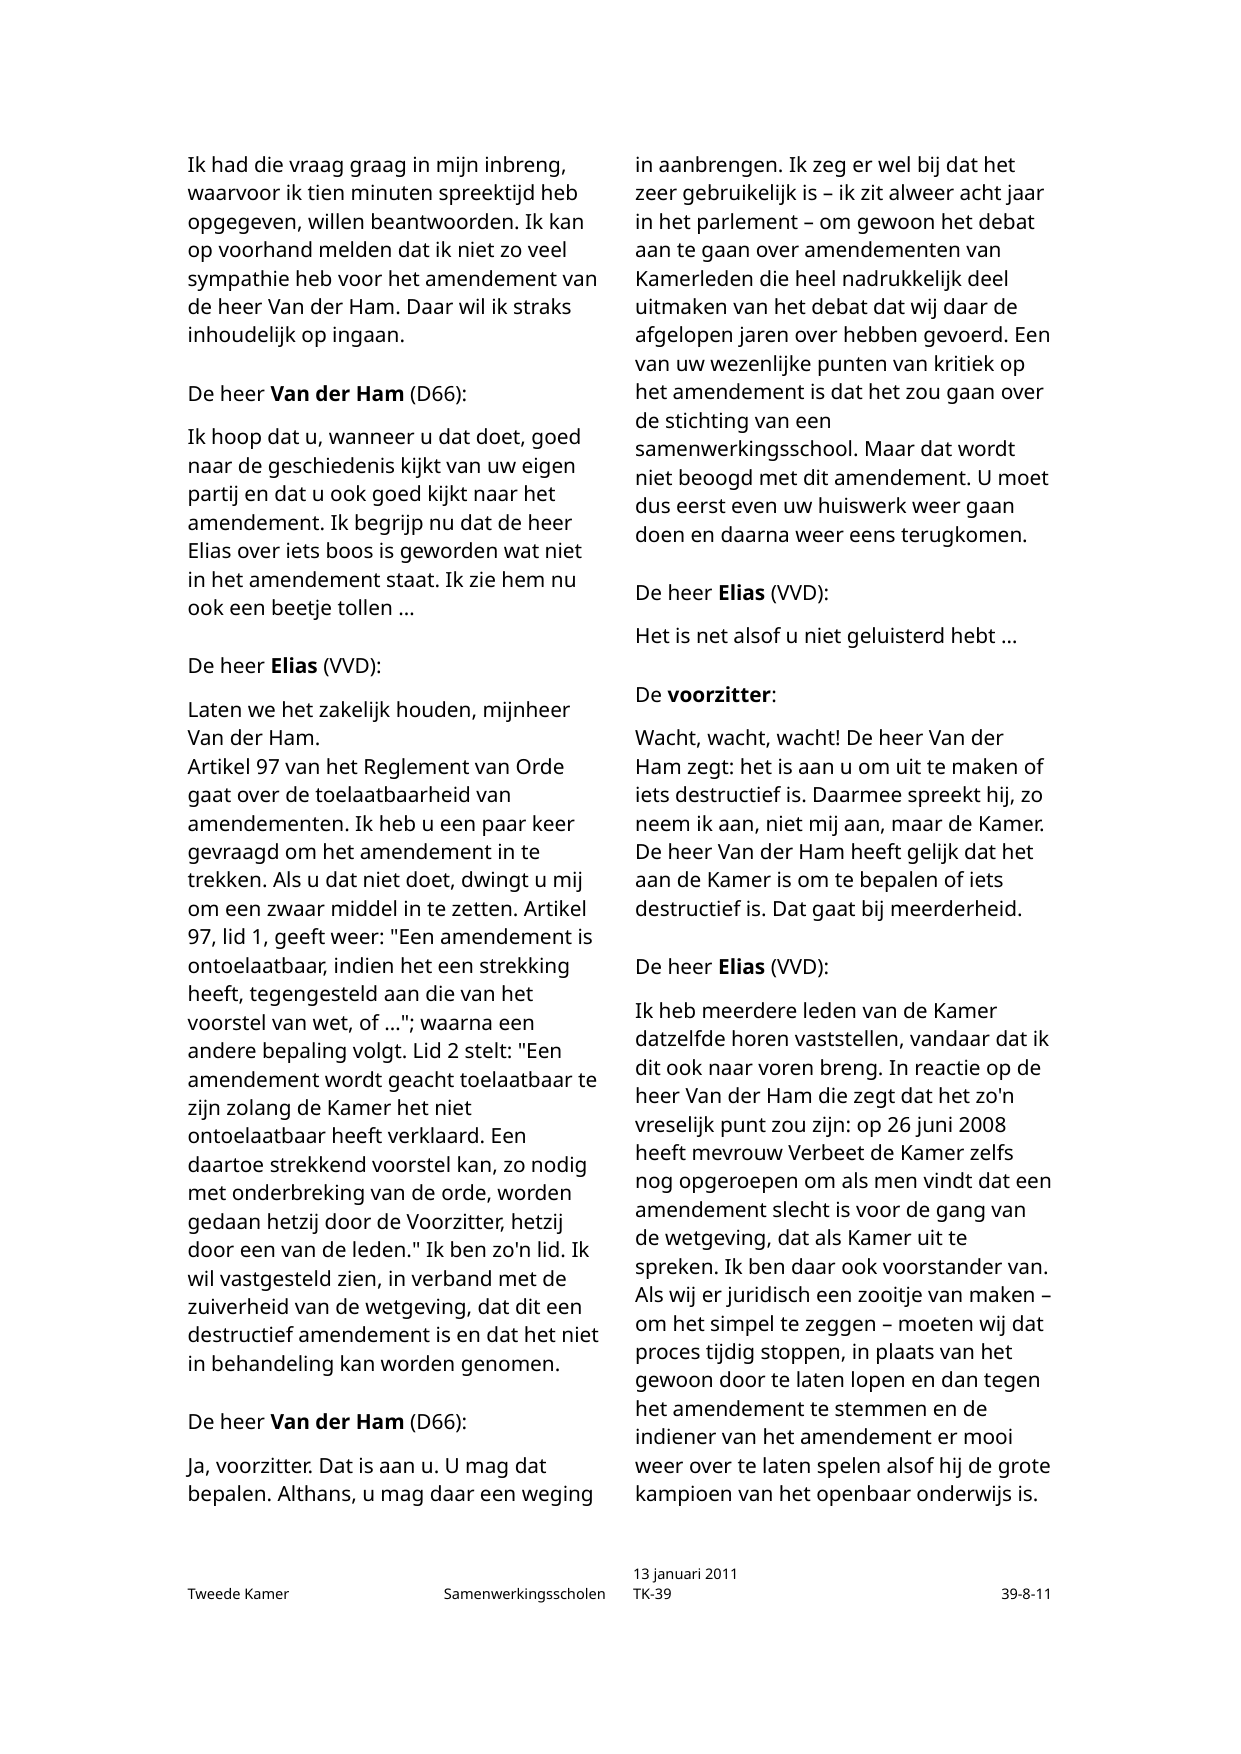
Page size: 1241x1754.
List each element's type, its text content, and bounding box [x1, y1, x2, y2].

text De heer Elias (VVD): [635, 578, 1053, 607]
text Het is net alsof u niet geluisterd hebt … [635, 622, 1053, 650]
text De heer Elias (VVD): [187, 652, 605, 680]
text Ik heb meerdere leden van de Kamer datzelfde horen vaststellen, vandaar dat ik dit ook naar voren breng. In reactie op de heer Van der Ham die zegt dat het zo'n vreselijk punt zou zijn: op 26 juni 2008 heeft mevrouw Verbeet de Kamer zelfs nog opgeroepen om als men vindt dat een amendement slecht is voor de gang van de wetgeving, dat als Kamer uit te spreken. Ik ben daar ook voorstander van. Als wij er juridisch een zooitje van maken – om het simpel te zeggen – moeten wij dat proces tijdig stoppen, in plaats van het gewoon door te laten lopen en dan tegen het amendement te stemmen en de indiener van het amendement er mooi weer over te laten spelen alsof hij de grote kampioen van het openbaar onderwijs is. [635, 996, 1053, 1508]
text Ja, voorzitter. Dat is aan u. U mag dat bepalen. Althans, u mag daar een weging [187, 1451, 605, 1508]
text De heer Van der Ham (D66): [187, 379, 605, 407]
text Ik had die vraag graag in mijn inbreng, waarvoor ik tien minuten spreektijd heb opgegeven, willen beantwoorden. Ik kan op voorhand melden dat ik niet zo veel sympathie heb voor het amendement van de heer Van der Ham. Daar wil ik straks inhoudelijk op ingaan. [187, 150, 605, 349]
text Artikel 97 van het Reglement van Orde gaat over de toelaatbaarheid van amendementen. Ik heb u een paar keer gevraagd om het amendement in te trekken. Als u dat niet doet, dwingt u mij om een zwaar middel in te zetten. Artikel 97, lid 1, geeft weer: "Een amendement is ontoelaatbaar, indien het een strekking heeft, tegengesteld aan die van het voorstel van wet, of …"; waarna een andere bepaling volgt. Lid 2 stelt: "Een amendement wordt geacht toelaatbaar te zijn zolang de Kamer het niet ontoelaatbaar heeft verklaard. Een daartoe strekkend voorstel kan, zo nodig met onderbreking van de orde, worden gedaan hetzij door de Voorzitter, hetzij door een van de leden." Ik ben zo'n lid. Ik wil vastgesteld zien, in verband met de zuiverheid van de wetgeving, dat dit een destructief amendement is en dat het niet in behandeling kan worden genomen. [187, 752, 605, 1377]
text De voorzitter: [635, 680, 1053, 708]
text De heer Van der Ham (D66): [187, 1407, 605, 1436]
text De heer Elias (VVD): [635, 952, 1053, 981]
text Wacht, wacht, wacht! De heer Van der Ham zegt: het is aan u om uit te maken of iets destructief is. Daarmee spreekt hij, zo neem ik aan, niet mij aan, maar de Kamer. De heer Van der Ham heeft gelijk dat het aan de Kamer is om te bepalen of iets destructief is. Dat gaat bij meerderheid. [635, 723, 1053, 922]
text Ik hoop dat u, wanneer u dat doet, goed naar de geschiedenis kijkt van uw eigen partij en dat u ook goed kijkt naar het amendement. Ik begrijp nu dat de heer Elias over iets boos is geworden wat niet in het amendement staat. Ik zie hem nu ook een beetje tollen … [187, 422, 605, 622]
text in aanbrengen. Ik zeg er wel bij dat het zeer gebruikelijk is – ik zit alweer acht jaar in het parlement – om gewoon het debat aan te gaan over amendementen van Kamerleden die heel nadrukkelijk deel uitmaken van het debat dat wij daar de afgelopen jaren over hebben gevoerd. Een van uw wezenlijke punten van kritiek op het amendement is dat het zou gaan over de stichting van een samenwerkingsschool. Maar dat wordt niet beoogd met dit amendement. U moet dus eerst even uw huiswerk weer gaan doen en daarna weer eens terugkomen. [635, 150, 1053, 548]
text Laten we het zakelijk houden, mijnheer Van der Ham. [187, 695, 605, 752]
